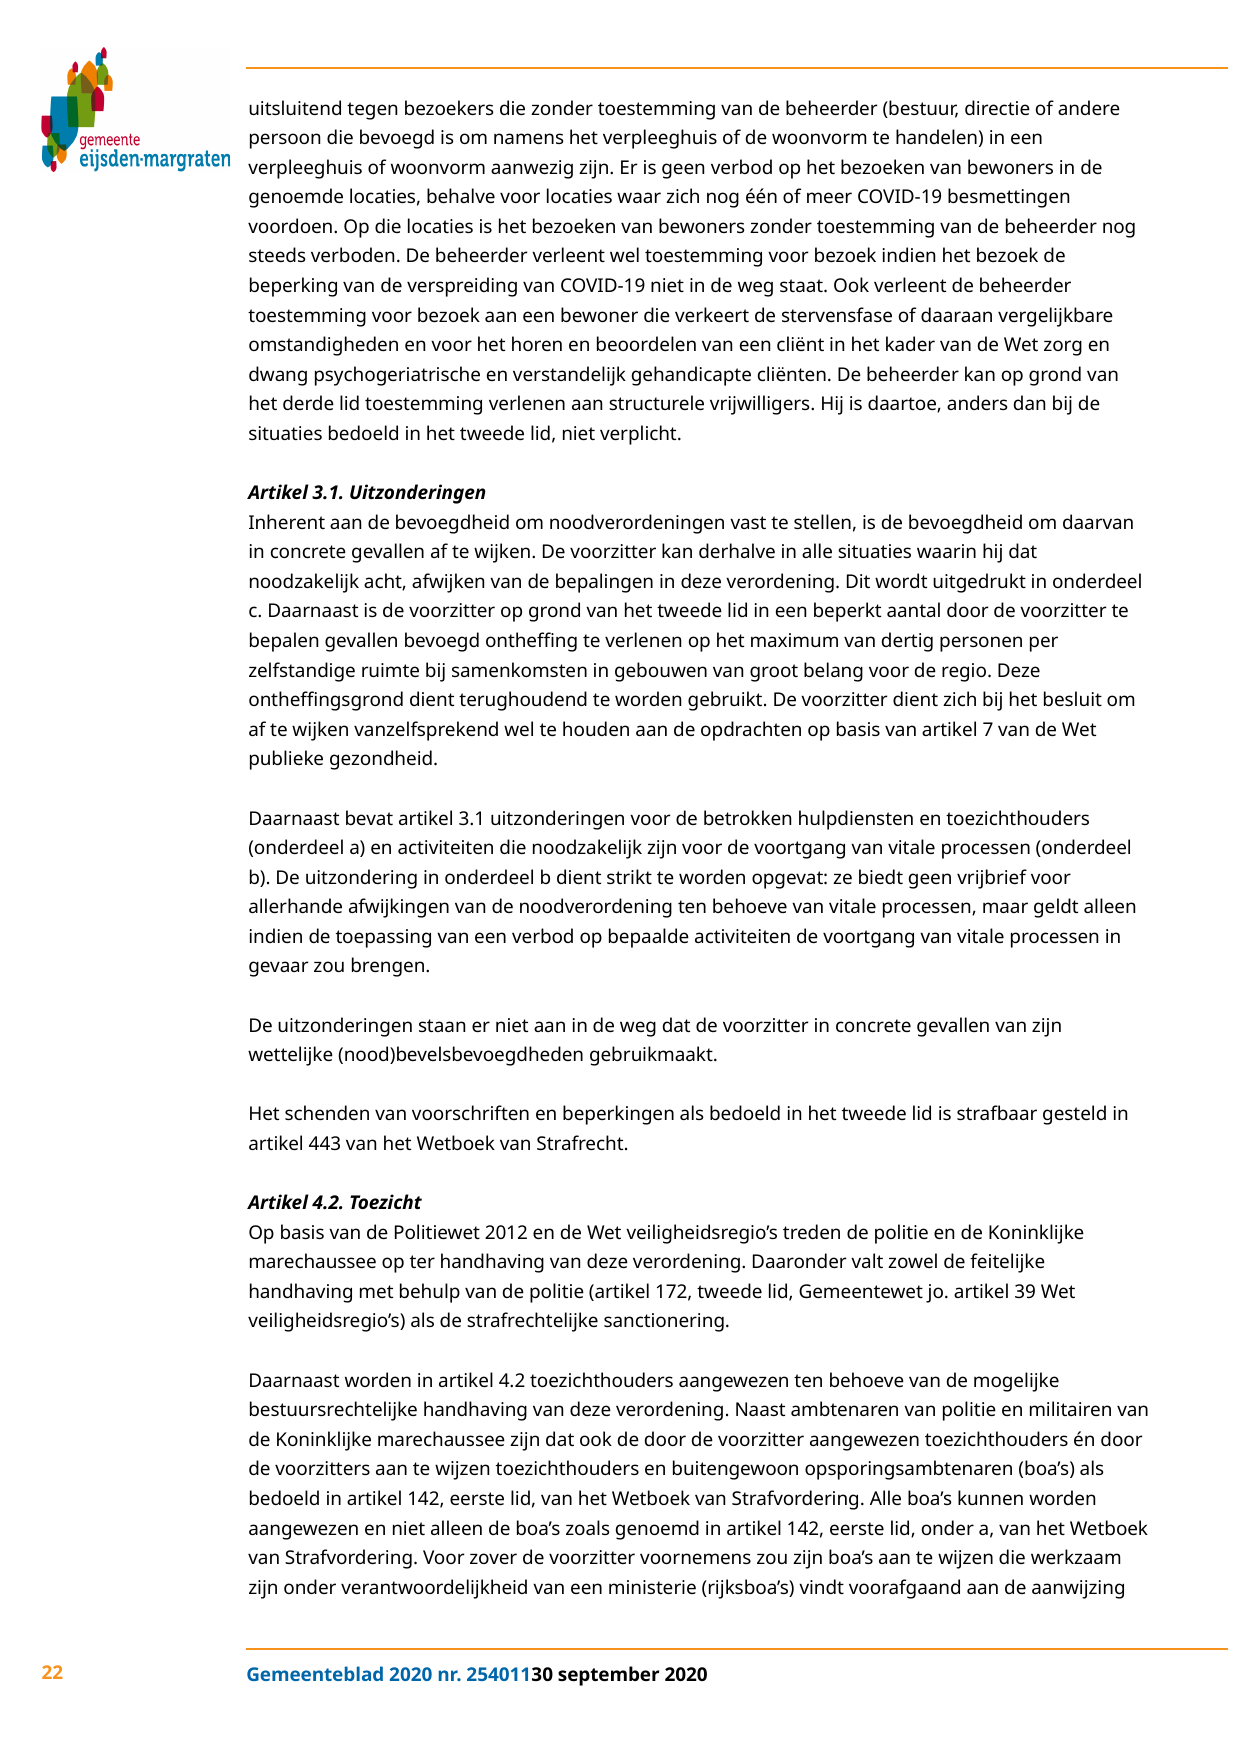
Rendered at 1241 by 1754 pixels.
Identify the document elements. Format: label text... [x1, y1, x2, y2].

text Het schenden van voorschriften en beperkingen als bedoeld in het tweede lid is strafbaar gesteld in artikel 443 van het Wetboek van Strafrecht. [248, 1101, 1152, 1156]
text Artikel 3.1. Uitzonderingen [248, 479, 1152, 505]
picture [41, 47, 231, 172]
text uitsluitend tegen bezoekers die zonder toestemming van de beheerder (bestuur, directie of andere persoon die bevoegd is om namens het verpleeghuis of de woonvorm te handelen) in een verpleeghuis of woonvorm aanwezig zijn. Er is geen verbod op het bezoeken van bewoners in de genoemde locaties, behalve voor locaties waar zich nog één of meer COVID-19 besmettingen voordoen. Op die locaties is het bezoeken van bewoners zonder toestemming van de beheerder nog steeds verboden. De beheerder verleent wel toestemming voor bezoek indien het bezoek de beperking van de verspreiding van COVID-19 niet in de weg staat. Ook verleent de beheerder toestemming voor bezoek aan een bewoner die verkeert de stervensfase of daaraan vergelijkbare omstandigheden en voor het horen en beoordelen van een cliënt in het kader van de Wet zorg en dwang psychogeriatrische en verstandelijk gehandicapte cliënten. De beheerder kan op grond van het derde lid toestemming verlenen aan structurele vrijwilligers. Hij is daartoe, anders dan bij de situaties bedoeld in het tweede lid, niet verplicht. [248, 95, 1152, 446]
text Daarnaast worden in artikel 4.2 toezichthouders aangewezen ten behoeve van de mogelijke bestuursrechtelijke handhaving van deze verordening. Naast ambtenaren van politie en militairen van de Koninklijke marechaussee zijn dat ook de door de voorzitter aangewezen toezichthouders én door de voorzitters aan te wijzen toezichthouders en buitengewoon opsporingsambtenaren (boa’s) als bedoeld in artikel 142, eerste lid, van het Wetboek van Strafvordering. Alle boa’s kunnen worden aangewezen en niet alleen de boa’s zoals genoemd in artikel 142, eerste lid, onder a, van het Wetboek van Strafvordering. Voor zover de voorzitter voornemens zou zijn boa’s aan te wijzen die werkzaam zijn onder verantwoordelijkheid van een ministerie (rijksboa’s) vindt voorafgaand aan de aanwijzing [248, 1367, 1152, 1600]
text Daarnaast bevat artikel 3.1 uitzonderingen voor de betrokken hulpdiensten en toezichthouders (onderdeel a) en activiteiten die noodzakelijk zijn voor de voortgang van vitale processen (onderdeel b). De uitzondering in onderdeel b dient strikt te worden opgevat: ze biedt geen vrijbrief voor allerhande afwijkingen van de noodverordening ten behoeve van vitale processen, maar geldt alleen indien de toepassing van een verbod op bepaalde activiteiten de voortgang van vitale processen in gevaar zou brengen. [248, 805, 1152, 978]
text Op basis van de Politiewet 2012 en de Wet veiligheidsregio’s treden de politie en de Koninklijke marechaussee op ter handhaving van deze verordening. Daaronder valt zowel de feitelijke handhaving met behulp van de politie (artikel 172, tweede lid, Gemeentewet jo. artikel 39 Wet veiligheidsregio’s) als de strafrechtelijke sanctionering. [248, 1219, 1152, 1333]
text De uitzonderingen staan er niet aan in de weg dat de voorzitter in concrete gevallen van zijn wettelijke (nood)bevelsbevoegdheden gebruikmaakt. [248, 1012, 1152, 1067]
text Inherent aan de bevoegdheid om noodverordeningen vast te stellen, is de bevoegdheid om daarvan in concrete gevallen af te wijken. De voorzitter kan derhalve in alle situaties waarin hij dat noodzakelijk acht, afwijken van de bepalingen in deze verordening. Dit wordt uitgedrukt in onderdeel c. Daarnaast is de voorzitter op grond van het tweede lid in een beperkt aantal door de voorzitter te bepalen gevallen bevoegd ontheffing te verlenen op het maximum van dertig personen per zelfstandige ruimte bij samenkomsten in gebouwen van groot belang voor de regio. Deze ontheffingsgrond dient terughoudend te worden gebruikt. De voorzitter dient zich bij het besluit om af te wijken vanzelfsprekend wel te houden aan de opdrachten op basis van artikel 7 van de Wet publieke gezondheid. [248, 509, 1152, 771]
text Artikel 4.2. Toezicht [248, 1189, 1152, 1215]
